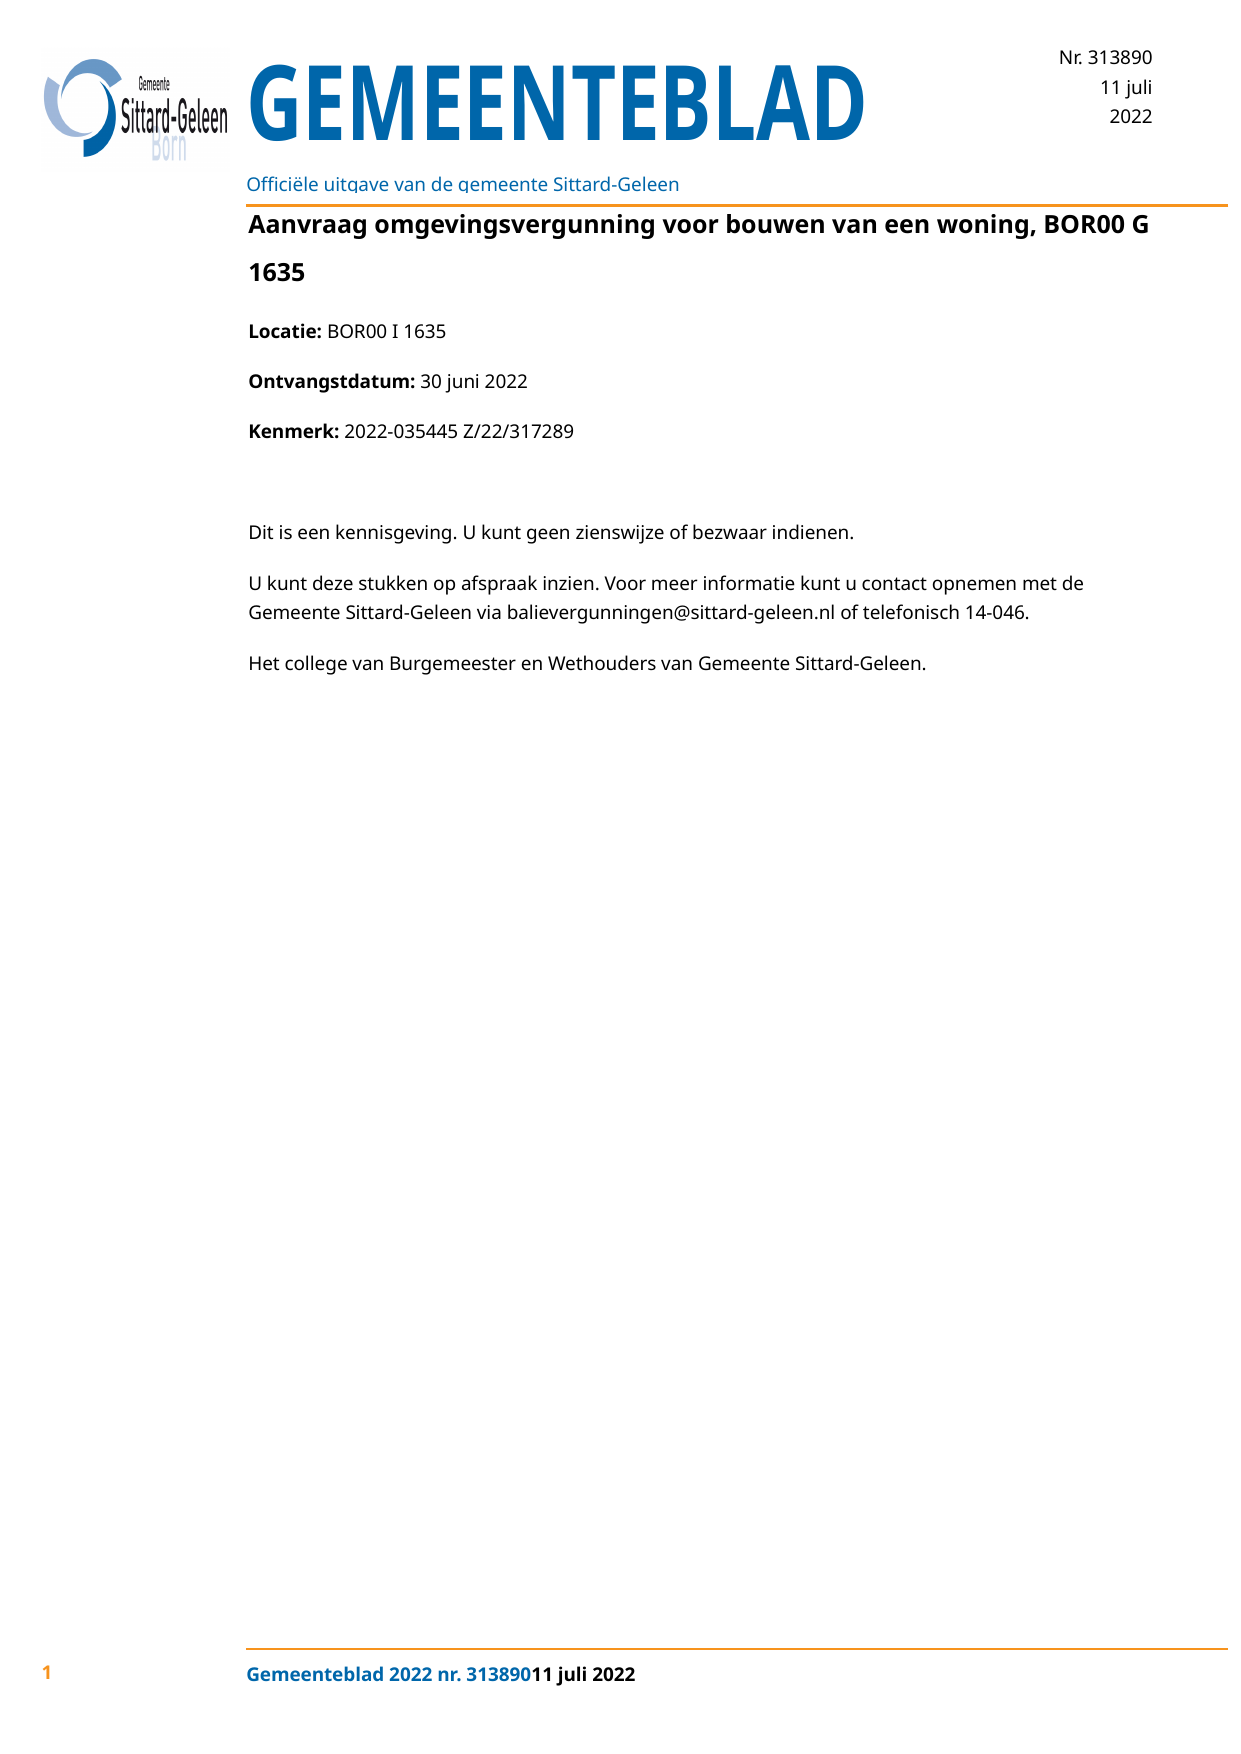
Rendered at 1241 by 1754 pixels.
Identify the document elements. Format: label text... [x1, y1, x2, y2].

text Locatie: BOR00 I 1635 [248, 318, 1152, 344]
text Ontvangstdatum: 30 juni 2022 [248, 368, 1152, 394]
text U kunt deze stukken op afspraak inzien. Voor meer informatie kunt u contact opnemen met de Gemeente Sittard-Geleen via balievergunningen@sittard-geleen.nl of telefonisch 14-046. [248, 570, 1152, 625]
text Aanvraag omgevingsvergunning voor bouwen van een woning, BOR00 G 1635 [248, 207, 1152, 288]
text Dit is een kennisgeving. U kunt geen zienswijze of bezwaar indienen. [248, 519, 1152, 545]
text Kenmerk: 2022-035445 Z/22/317289 [248, 419, 1152, 444]
picture [41, 47, 231, 172]
text Het college van Burgemeester en Wethouders van Gemeente Sittard-Geleen. [248, 650, 1152, 676]
